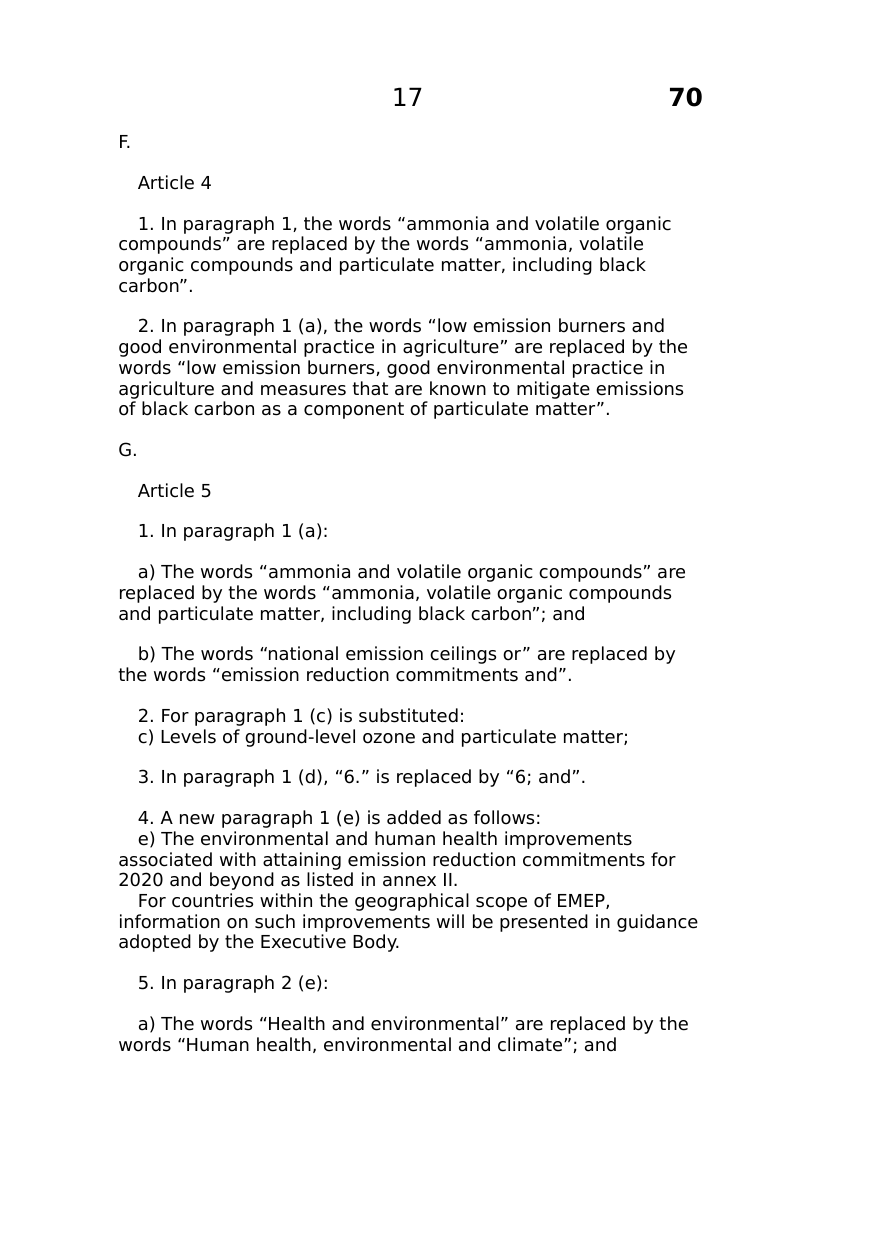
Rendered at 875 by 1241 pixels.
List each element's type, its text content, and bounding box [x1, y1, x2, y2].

text 1. In paragraph 1, the words “ammonia and volatile organic compounds” are replaced by the words “ammonia, volatile organic compounds and particulate matter, including black carbon”. [118, 213, 703, 296]
text 2. For paragraph 1 (c) is substituted: [118, 706, 703, 726]
text 1. In paragraph 1 (a): [118, 521, 703, 542]
text Article 4 [118, 173, 703, 193]
text e) The environmental and human health improvements associated with attaining emission reduction commitments for 2020 and beyond as listed in annex II. [118, 829, 703, 891]
text a) The words “ammonia and volatile organic compounds” are replaced by the words “ammonia, volatile organic compounds and particulate matter, including black carbon”; and [118, 562, 703, 624]
text 4. A new paragraph 1 (e) is added as follows: [118, 808, 703, 829]
text 2. In paragraph 1 (a), the words “low emission burners and good environmental practice in agriculture” are replaced by the words “low emission burners, good environmental practice in agriculture and measures that are known to mitigate emissions of black carbon as a component of particulate matter”. [118, 316, 703, 420]
text Article 5 [118, 481, 703, 501]
text a) The words “Health and environmental” are replaced by the words “Human health, environmental and climate”; and [118, 1014, 703, 1055]
text For countries within the geographical scope of EMEP, information on such improvements will be presented in guidance adopted by the Executive Body. [118, 891, 703, 953]
text G. [118, 440, 703, 461]
text 5. In paragraph 2 (e): [118, 973, 703, 994]
text 3. In paragraph 1 (d), “6.” is replaced by “6; and”. [118, 767, 703, 788]
text F. [118, 132, 703, 153]
text b) The words “national emission ceilings or” are replaced by the words “emission reduction commitments and”. [118, 644, 703, 686]
text c) Levels of ground-level ozone and particulate matter; [118, 726, 703, 747]
